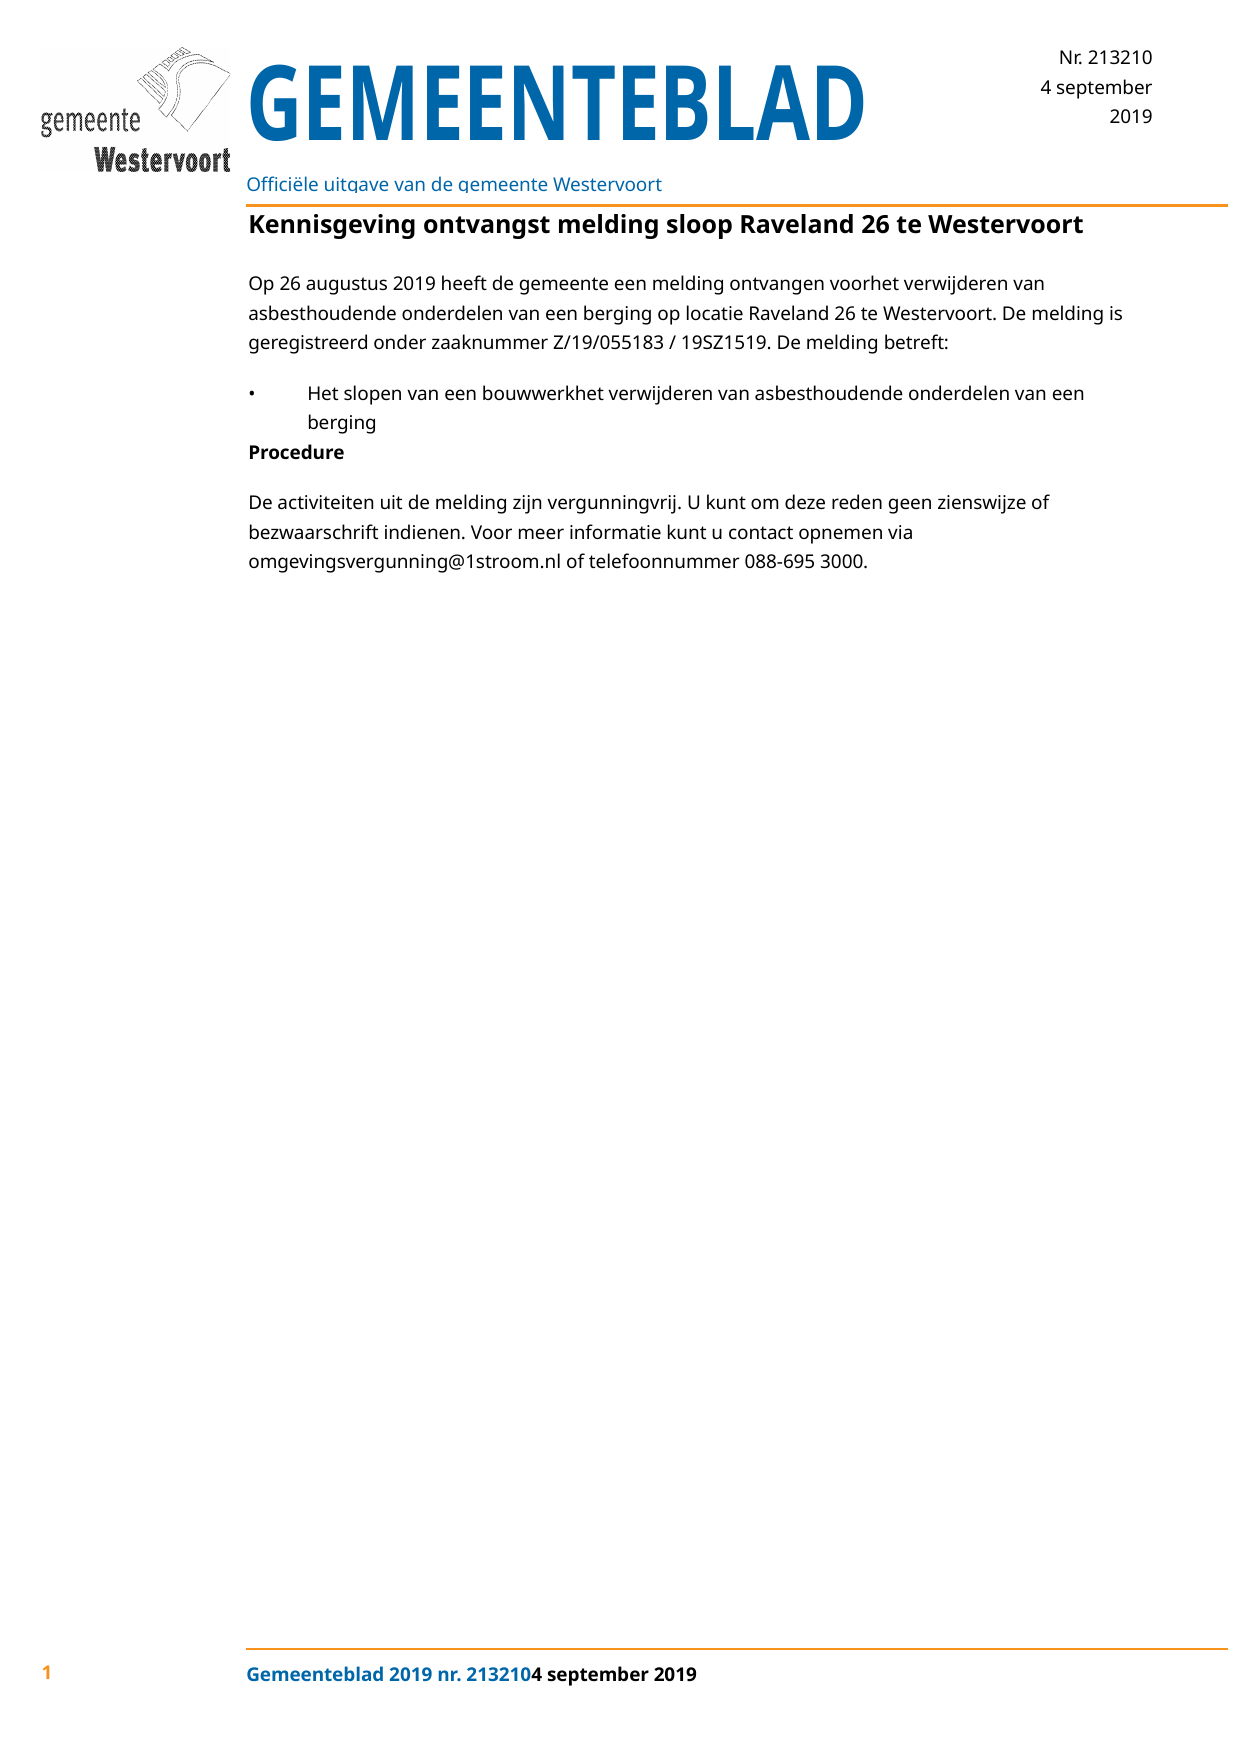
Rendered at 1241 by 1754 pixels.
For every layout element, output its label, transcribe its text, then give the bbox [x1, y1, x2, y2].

text Op 26 augustus 2019 heeft de gemeente een melding ontvangen voorhet verwijderen van asbesthoudende onderdelen van een berging op locatie Raveland 26 te Westervoort. De melding is geregistreerd onder zaaknummer Z/19/055183 / 19SZ1519. De melding betreft: [248, 270, 1152, 355]
text De activiteiten uit de melding zijn vergunningvrij. U kunt om deze reden geen zienswijze of bezwaarschrift indienen. Voor meer informatie kunt u contact opnemen via omgevingsvergunning@1stroom.nl of telefoonnummer 088-695 3000. [248, 489, 1152, 574]
text Kennisgeving ontvangst melding sloop Raveland 26 te Westervoort [248, 207, 1152, 241]
list Het slopen van een bouwwerkhet verwijderen van asbesthoudende onderdelen van een berging [248, 380, 1152, 435]
text Procedure [248, 439, 1152, 465]
picture [41, 47, 231, 172]
